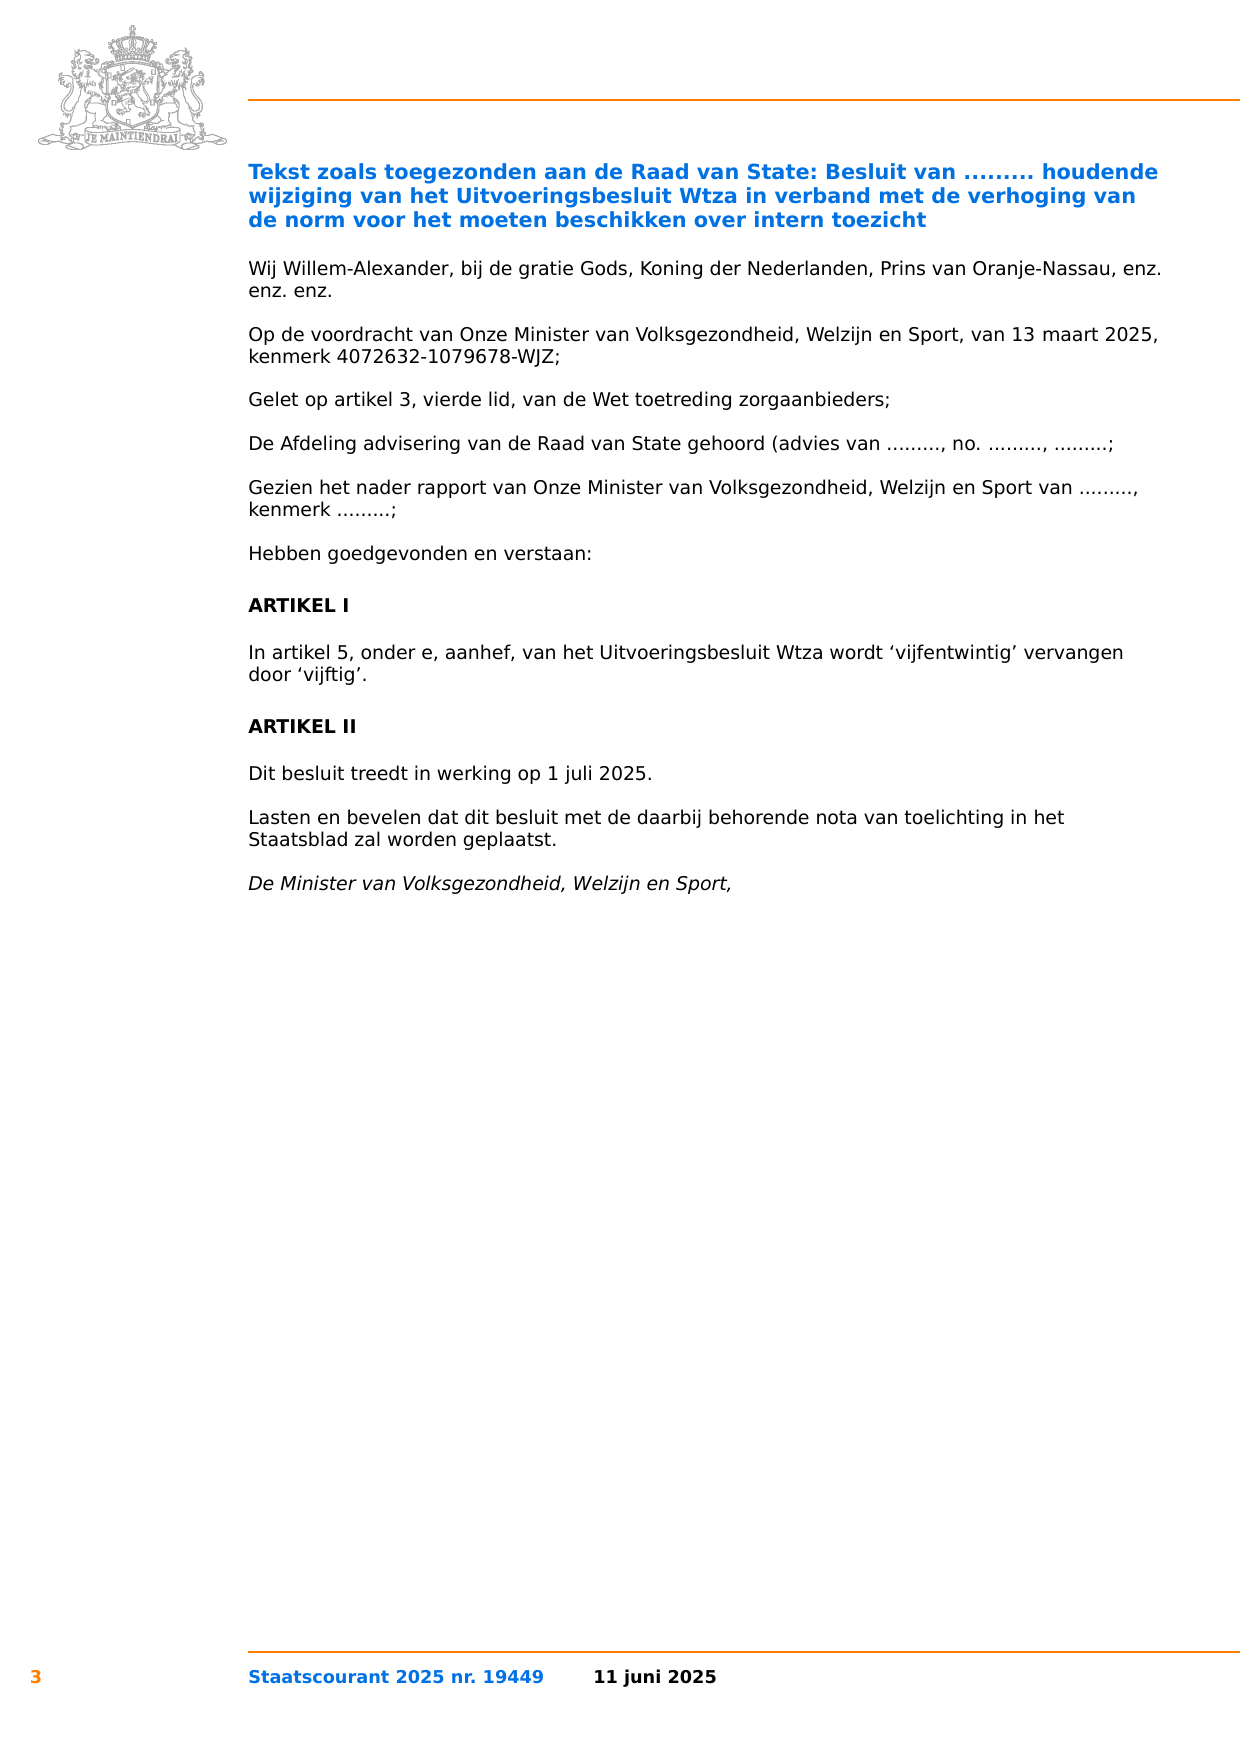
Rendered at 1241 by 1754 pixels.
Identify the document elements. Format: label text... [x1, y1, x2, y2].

subtitle ARTIKEL I [248, 595, 1163, 617]
subtitle ARTIKEL II [248, 716, 1163, 738]
text Lasten en bevelen dat dit besluit met de daarbij behorende nota van toelichting in het Staatsblad zal worden geplaatst. [248, 807, 1163, 851]
text Gelet op artikel 3, vierde lid, van de Wet toetreding zorgaanbieders; [248, 389, 1163, 411]
text Wij Willem-Alexander, bij de gratie Gods, Koning der Nederlanden, Prins van Oranje-Nassau, enz. enz. enz. [248, 258, 1163, 302]
text Hebben goedgevonden en verstaan: [248, 543, 1163, 565]
text Gezien het nader rapport van Onze Minister van Volksgezondheid, Welzijn en Sport van ........., kenmerk .........; [248, 477, 1163, 521]
text Op de voordracht van Onze Minister van Volksgezondheid, Welzijn en Sport, van 13 maart 2025, kenmerk 4072632-1079678-WJZ; [248, 323, 1163, 367]
picture [38, 25, 227, 150]
text De Afdeling advisering van de Raad van State gehoord (advies van ........., no. ........., .........; [248, 433, 1163, 455]
text Dit besluit treedt in werking op 1 juli 2025. [248, 763, 1163, 785]
subtitle Tekst zoals toegezonden aan de Raad van State: Besluit van ......... houdende wijziging van het Uitvoeringsbesluit Wtza in verband met de verhoging van de norm voor het moeten beschikken over intern toezicht [248, 160, 1163, 233]
text In artikel 5, onder e, aanhef, van het Uitvoeringsbesluit Wtza wordt ‘vijfentwintig’ vervangen door ‘vijftig’. [248, 642, 1163, 686]
text De Minister van Volksgezondheid, Welzijn en Sport, [248, 872, 1163, 894]
